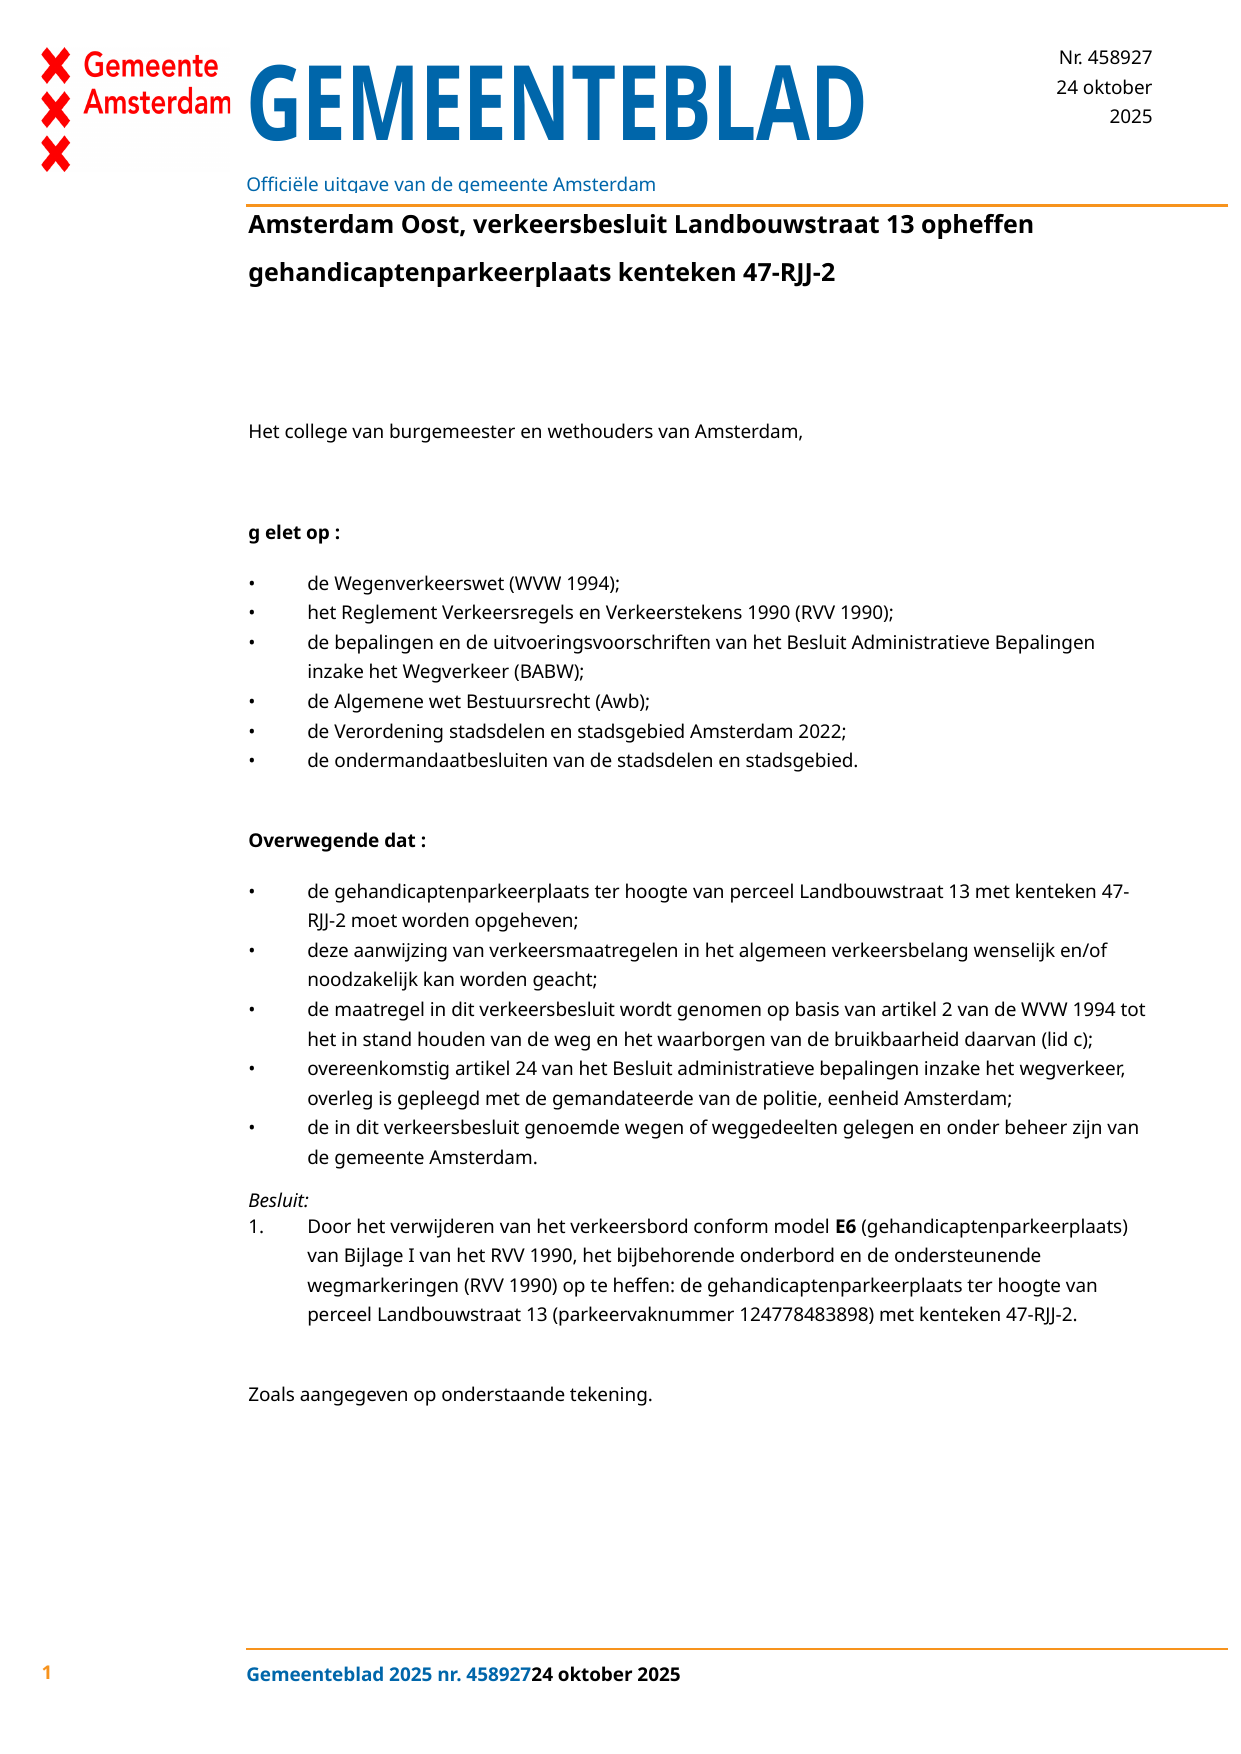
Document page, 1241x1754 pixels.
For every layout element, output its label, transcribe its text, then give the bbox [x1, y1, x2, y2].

list het Reglement Verkeersregels en Verkeerstekens 1990 (RVV 1990); [248, 599, 1152, 625]
list de in dit verkeersbesluit genoemde wegen of weggedeelten gelegen en onder beheer zijn van de gemeente Amsterdam. [248, 1114, 1152, 1170]
list deze aanwijzing van verkeersmaatregelen in het algemeen verkeersbelang wenselijk en/of noodzakelijk kan worden geacht; [248, 937, 1152, 992]
list de Algemene wet Bestuursrecht (Awb); [248, 688, 1152, 714]
list Door het verwijderen van het verkeersbord conform model E6 (gehandicaptenparkeerplaats) van Bijlage I van het RVV 1990, het bijbehorende onderbord en de ondersteunende wegmarkeringen (RVV 1990) op te heffen: de gehandicaptenparkeerplaats ter hoogte van perceel Landbouwstraat 13 (parkeervaknummer 124778483898) met kenteken 47-RJJ-2. [248, 1213, 1152, 1327]
text Overwegende dat : [248, 827, 1152, 853]
list overeenkomstig artikel 24 van het Besluit administratieve bepalingen inzake het wegverkeer, overleg is gepleegd met de gemandateerde van de politie, eenheid Amsterdam; [248, 1055, 1152, 1111]
list de Verordening stadsdelen en stadsgebied Amsterdam 2022; [248, 718, 1152, 743]
picture [41, 47, 231, 172]
list de ondermandaatbesluiten van de stadsdelen en stadsgebied. [248, 747, 1152, 773]
text g elet op : [248, 519, 1152, 545]
list de maatregel in dit verkeersbesluit wordt genomen op basis van artikel 2 van de WVW 1994 tot het in stand houden van de weg en het waarborgen van de bruikbaarheid daarvan (lid c); [248, 996, 1152, 1051]
text Het college van burgemeester en wethouders van Amsterdam, [248, 419, 1152, 444]
list de gehandicaptenparkeerplaats ter hoogte van perceel Landbouwstraat 13 met kenteken 47-RJJ-2 moet worden opgeheven; [248, 878, 1152, 933]
text Amsterdam Oost, verkeersbesluit Landbouwstraat 13 opheffen gehandicaptenparkeerplaats kenteken 47-RJJ-2 [248, 207, 1152, 288]
text Besluit: [248, 1187, 1152, 1213]
list de Wegenverkeerswet (WVW 1994); [248, 570, 1152, 596]
list de bepalingen en de uitvoeringsvoorschriften van het Besluit Administratieve Bepalingen inzake het Wegverkeer (BABW); [248, 629, 1152, 684]
text Zoals aangegeven op onderstaande tekening. [248, 1382, 1152, 1407]
